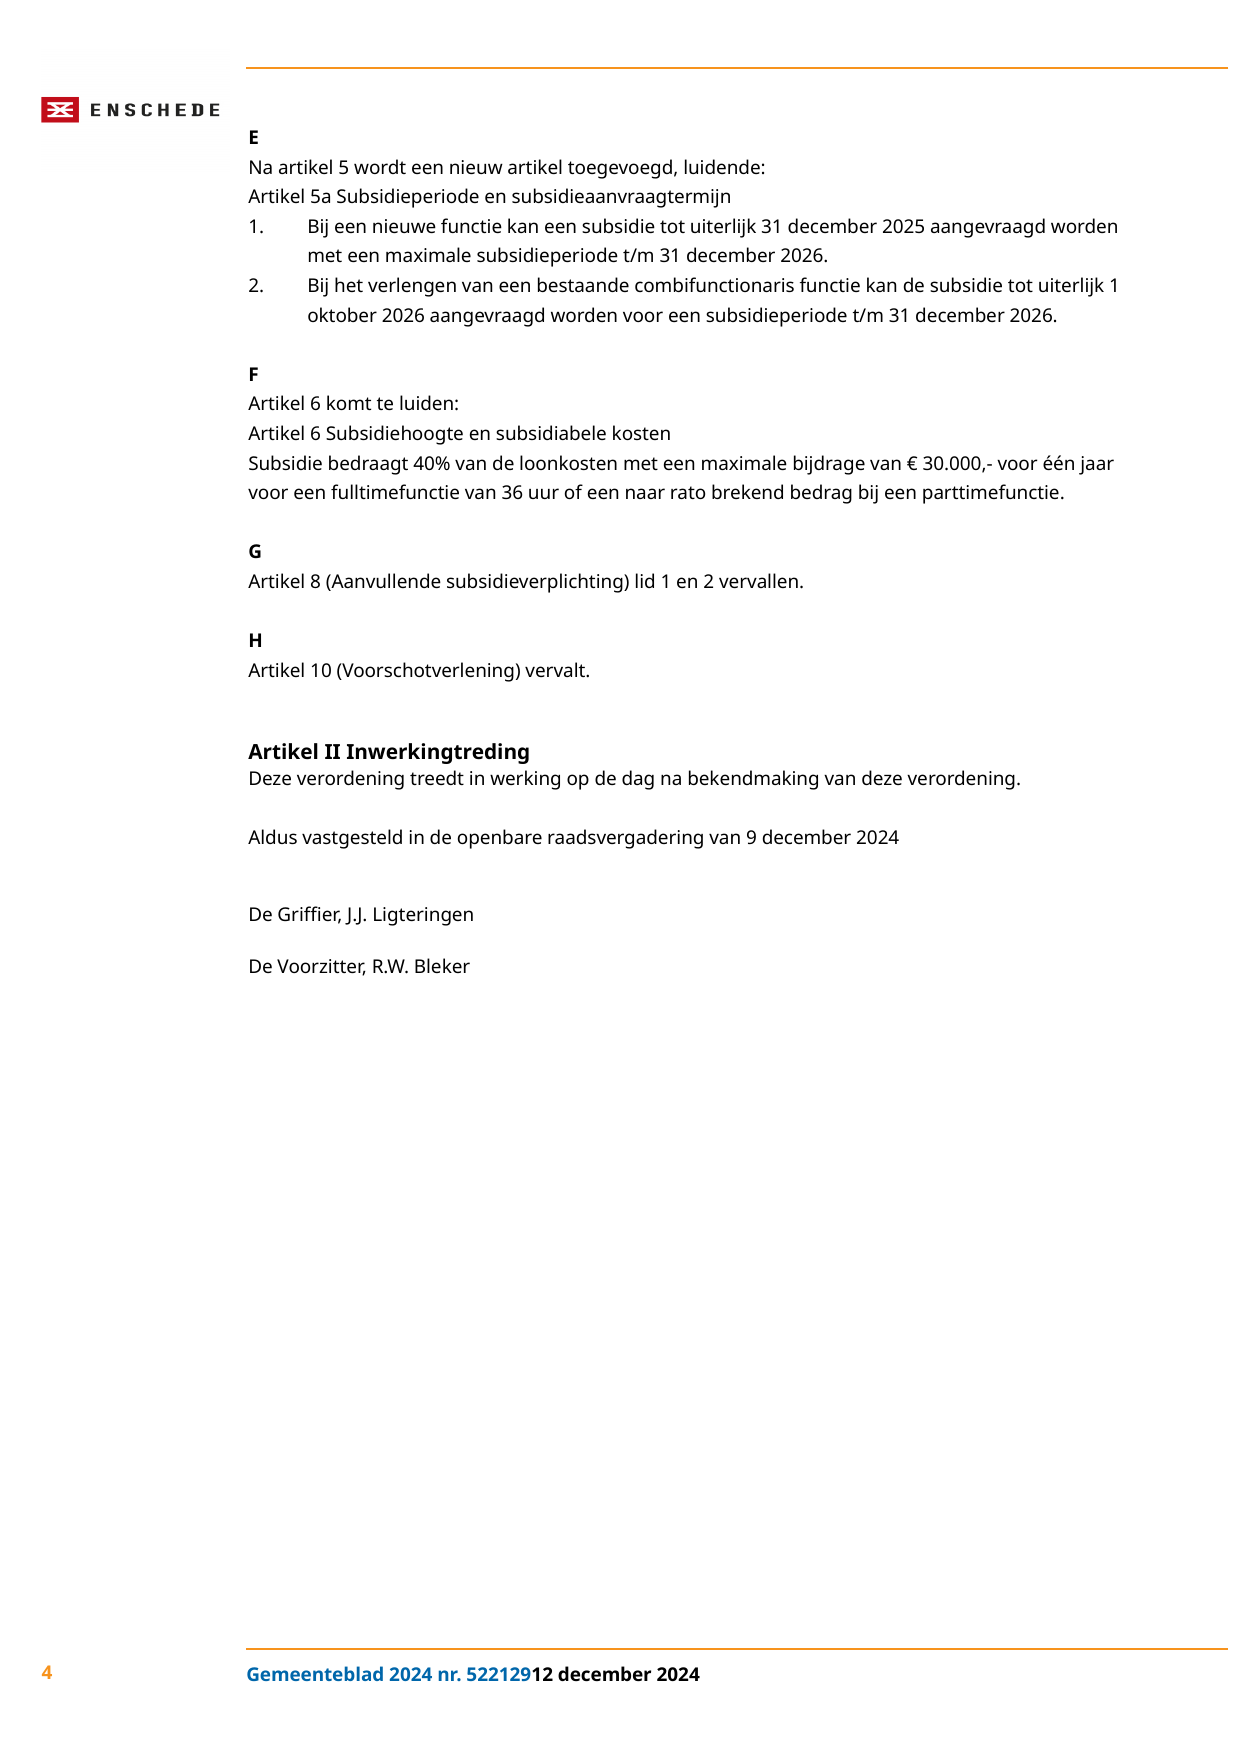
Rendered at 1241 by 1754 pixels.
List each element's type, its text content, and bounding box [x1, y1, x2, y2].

text Artikel 8 (Aanvullende subsidieverplichting) lid 1 en 2 vervallen. [248, 568, 1152, 594]
text G [248, 538, 1152, 564]
text Subsidie bedraagt 40% van de loonkosten met een maximale bijdrage van € 30.000,- voor één jaar voor een fulltimefunctie van 36 uur of een naar rato brekend bedrag bij een parttimefunctie. [248, 450, 1152, 505]
text Deze verordening treedt in werking op de dag na bekendmaking van deze verordening. [248, 765, 1152, 791]
text Na artikel 5 wordt een nieuw artikel toegevoegd, luidende: [248, 154, 1152, 180]
list Bij het verlengen van een bestaande combifunctionaris functie kan de subsidie tot uiterlijk 1 oktober 2026 aangevraagd worden voor een subsidieperiode t/m 31 december 2026. [248, 272, 1152, 328]
list Bij een nieuwe functie kan een subsidie tot uiterlijk 31 december 2025 aangevraagd worden met een maximale subsidieperiode t/m 31 december 2026. [248, 213, 1152, 268]
text Aldus vastgesteld in de openbare raadsvergadering van 9 december 2024 [248, 824, 1152, 850]
text Artikel 6 Subsidiehoogte en subsidiabele kosten [248, 420, 1152, 446]
text E [248, 124, 1152, 150]
text Artikel 5a Subsidieperiode en subsidieaanvraagtermijn [248, 183, 1152, 209]
picture [41, 47, 231, 172]
text H [248, 627, 1152, 653]
text Artikel 6 komt te luiden: [248, 391, 1152, 416]
text F [248, 361, 1152, 387]
text De Voorzitter, R.W. Bleker [248, 953, 1152, 979]
text De Griffier, J.J. Ligteringen [248, 902, 1152, 927]
text Artikel 10 (Voorschotverlening) vervalt. [248, 657, 1152, 683]
text Artikel II Inwerkingtreding [248, 737, 1152, 765]
